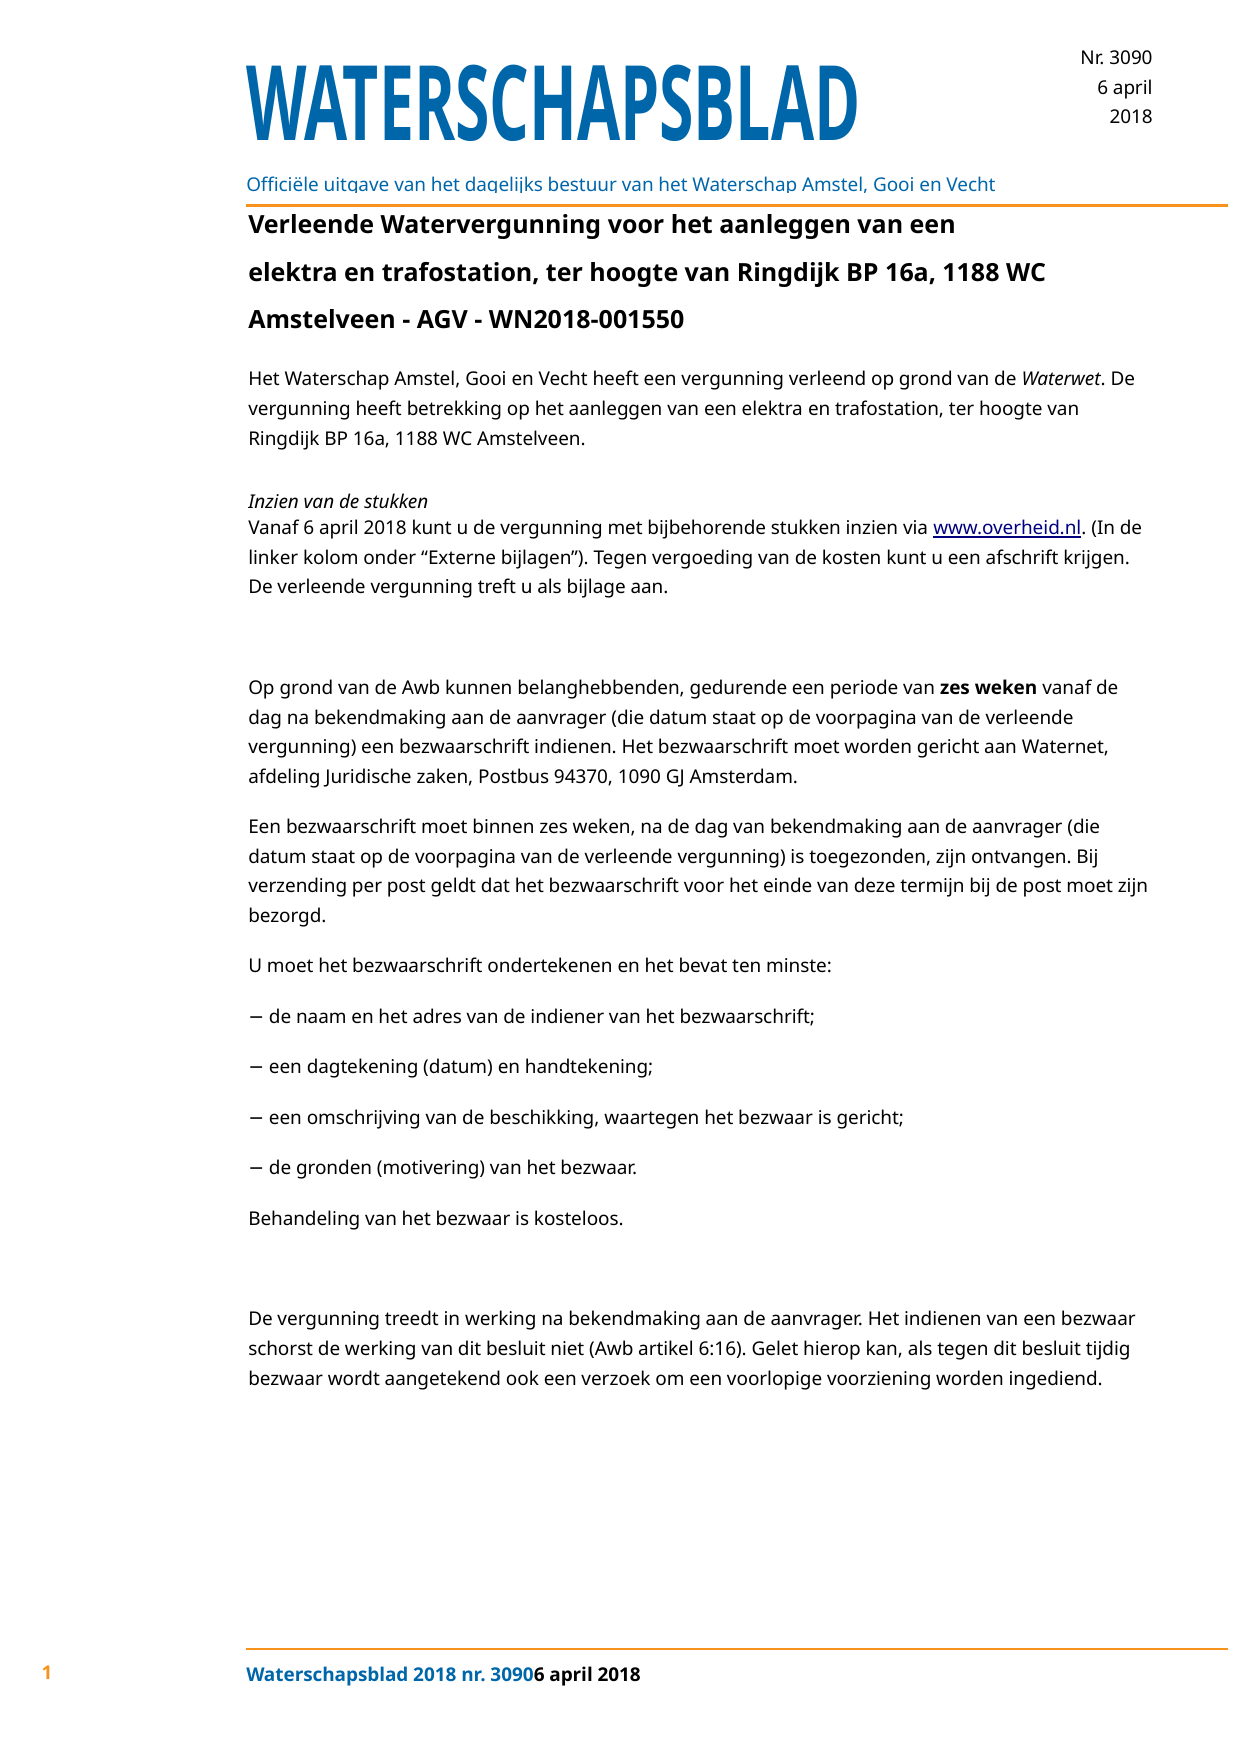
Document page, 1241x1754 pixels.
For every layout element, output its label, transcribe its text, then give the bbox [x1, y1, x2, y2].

text Een bezwaarschrift moet binnen zes weken, na de dag van bekendmaking aan de aanvrager (die datum staat op de voorpagina van de verleende vergunning) is toegezonden, zijn ontvangen. Bij verzending per post geldt dat het bezwaarschrift voor het einde van deze termijn bij de post moet zijn bezorgd. [248, 813, 1152, 928]
text Inzien van de stukken [248, 489, 1152, 514]
text Behandeling van het bezwaar is kosteloos. [248, 1205, 1152, 1231]
text − de gronden (motivering) van het bezwaar. [248, 1154, 1152, 1180]
text − een omschrijving van de beschikking, waartegen het bezwaar is gericht; [248, 1104, 1152, 1130]
text Op grond van de Awb kunnen belanghebbenden, gedurende een periode van zes weken vanaf de dag na bekendmaking aan de aanvrager (die datum staat op de voorpagina van de verleende vergunning) een bezwaarschrift indienen. Het bezwaarschrift moet worden gericht aan Waternet, afdeling Juridische zaken, Postbus 94370, 1090 GJ Amsterdam. [248, 674, 1152, 789]
text U moet het bezwaarschrift ondertekenen en het bevat ten minste: [248, 953, 1152, 978]
text Verleende Watervergunning voor het aanleggen van een elektra en trafostation, ter hoogte van Ringdijk BP 16a, 1188 WC Amstelveen - AGV - WN2018-001550 [248, 207, 1152, 336]
text De vergunning treedt in werking na bekendmaking aan de aanvrager. Het indienen van een bezwaar schorst de werking van dit besluit niet (Awb artikel 6:16). Gelet hierop kan, als tegen dit besluit tijdig bezwaar wordt aangetekend ook een verzoek om een voorlopige voorziening worden ingediend. [248, 1306, 1152, 1391]
text − de naam en het adres van de indiener van het bezwaarschrift; [248, 1003, 1152, 1029]
text Het Waterschap Amstel, Gooi en Vecht heeft een vergunning verleend op grond van de Waterwet. De vergunning heeft betrekking op het aanleggen van een elektra en trafostation, ter hoogte van Ringdijk BP 16a, 1188 WC Amstelveen. [248, 366, 1152, 450]
picture [41, 47, 231, 172]
text − een dagtekening (datum) en handtekening; [248, 1053, 1152, 1079]
text Vanaf 6 april 2018 kunt u de vergunning met bijbehorende stukken inzien via www.overheid.nl. (In de linker kolom onder “Externe bijlagen”). Tegen vergoeding van de kosten kunt u een afschrift krijgen. De verleende vergunning treft u als bijlage aan. [248, 514, 1152, 599]
